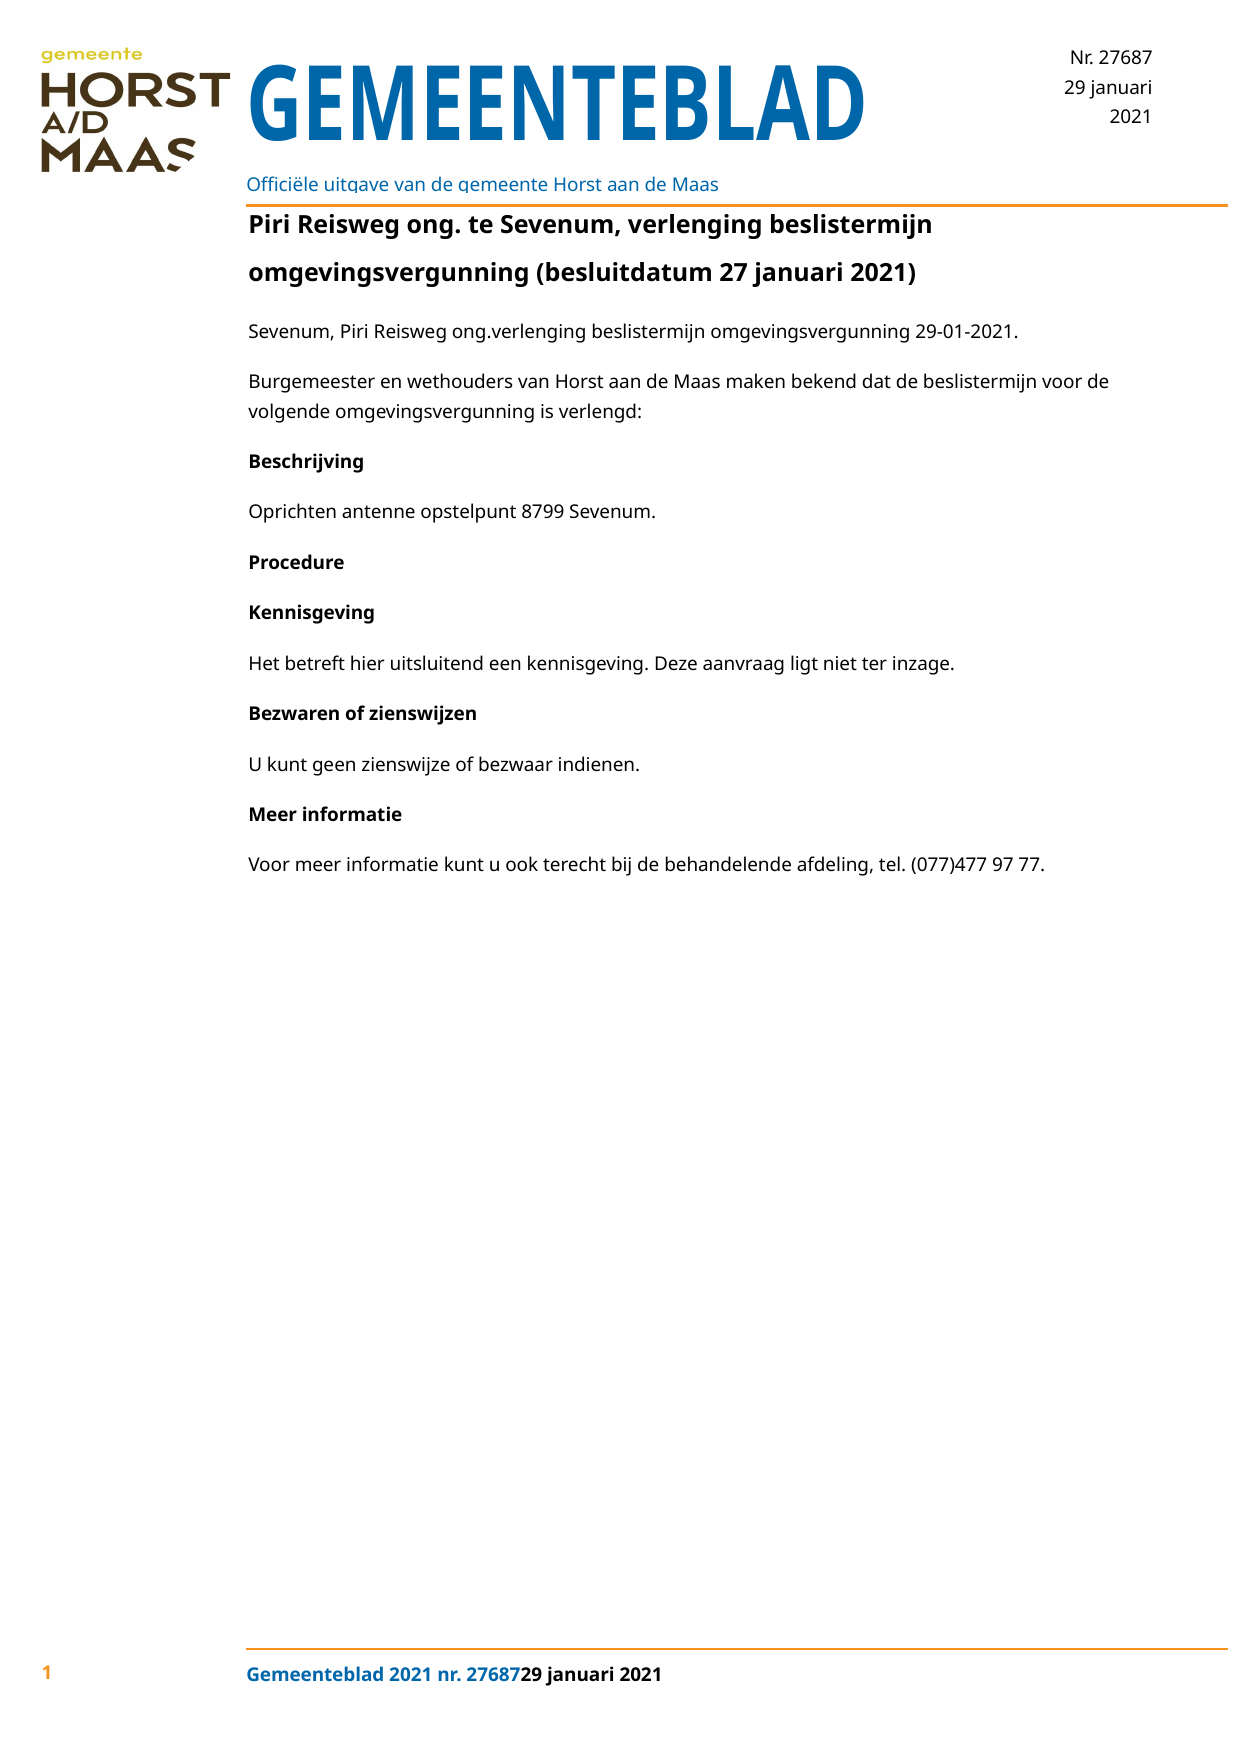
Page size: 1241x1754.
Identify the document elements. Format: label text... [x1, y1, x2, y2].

text Sevenum, Piri Reisweg ong.verlenging beslistermijn omgevingsvergunning 29-01-2021. [248, 318, 1152, 344]
text Procedure [248, 549, 1152, 575]
text Het betreft hier uitsluitend een kennisgeving. Deze aanvraag ligt niet ter inzage. [248, 650, 1152, 676]
text Meer informatie [248, 801, 1152, 827]
text Bezwaren of zienswijzen [248, 700, 1152, 726]
picture [41, 47, 231, 172]
text Burgemeester en wethouders van Horst aan de Maas maken bekend dat de beslistermijn voor de volgende omgevingsvergunning is verlengd: [248, 368, 1152, 424]
text U kunt geen zienswijze of bezwaar indienen. [248, 751, 1152, 777]
text Piri Reisweg ong. te Sevenum, verlenging beslistermijn omgevingsvergunning (besluitdatum 27 januari 2021) [248, 207, 1152, 288]
text Voor meer informatie kunt u ook terecht bij de behandelende afdeling, tel. (077)477 97 77. [248, 852, 1152, 877]
text Oprichten antenne opstelpunt 8799 Sevenum. [248, 499, 1152, 524]
text Beschrijving [248, 448, 1152, 474]
text Kennisgeving [248, 599, 1152, 625]
